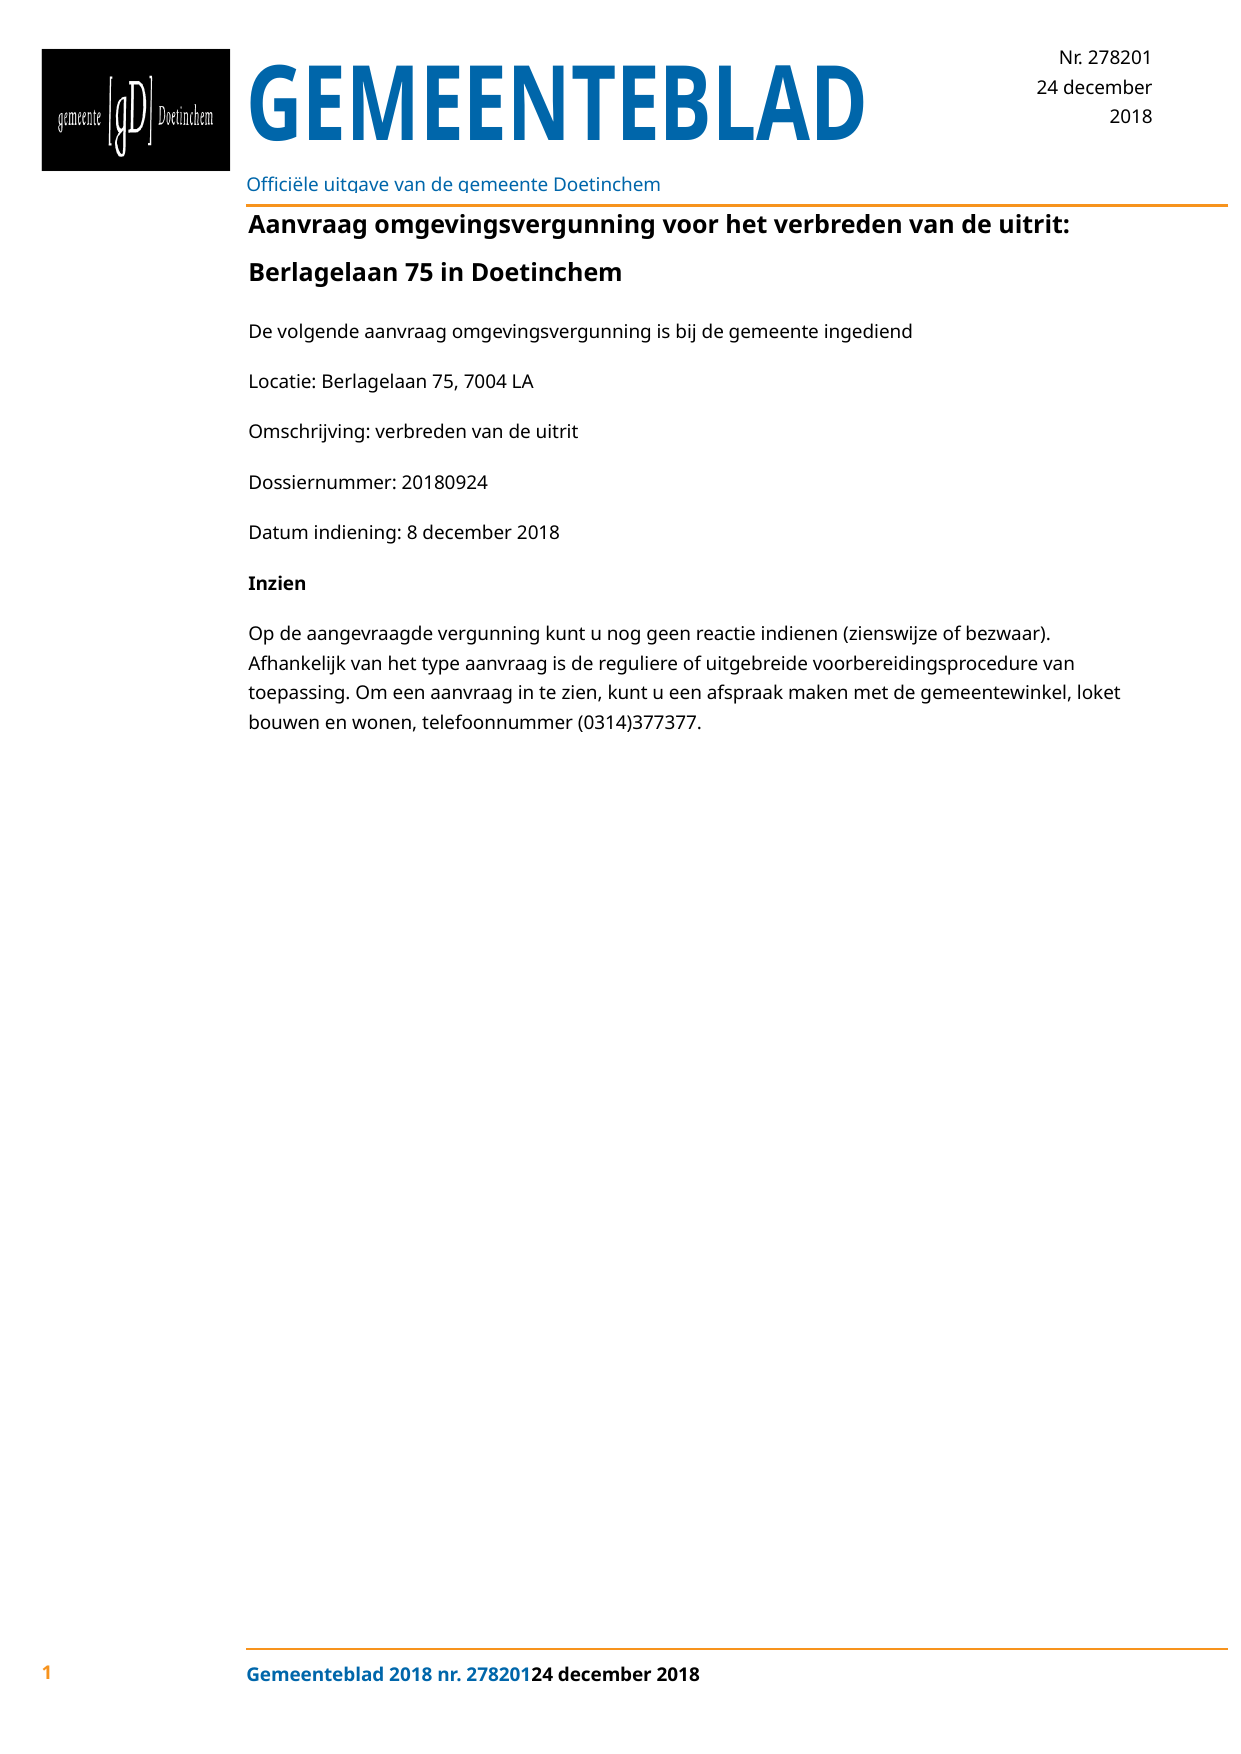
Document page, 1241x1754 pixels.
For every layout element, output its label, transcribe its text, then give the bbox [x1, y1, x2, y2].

text Aanvraag omgevingsvergunning voor het verbreden van de uitrit: Berlagelaan 75 in Doetinchem [248, 207, 1152, 288]
text De volgende aanvraag omgevingsvergunning is bij de gemeente ingediend [248, 318, 1152, 344]
text Omschrijving: verbreden van de uitrit [248, 419, 1152, 444]
picture [41, 47, 231, 172]
text Dossiernummer: 20180924 [248, 469, 1152, 495]
text Datum indiening: 8 december 2018 [248, 519, 1152, 545]
text Locatie: Berlagelaan 75, 7004 LA [248, 368, 1152, 394]
text Op de aangevraagde vergunning kunt u nog geen reactie indienen (zienswijze of bezwaar). Afhankelijk van het type aanvraag is de reguliere of uitgebreide voorbereidingsprocedure van toepassing. Om een aanvraag in te zien, kunt u een afspraak maken met de gemeentewinkel, loket bouwen en wonen, telefoonnummer (0314)377377. [248, 620, 1152, 735]
text Inzien [248, 570, 1152, 596]
